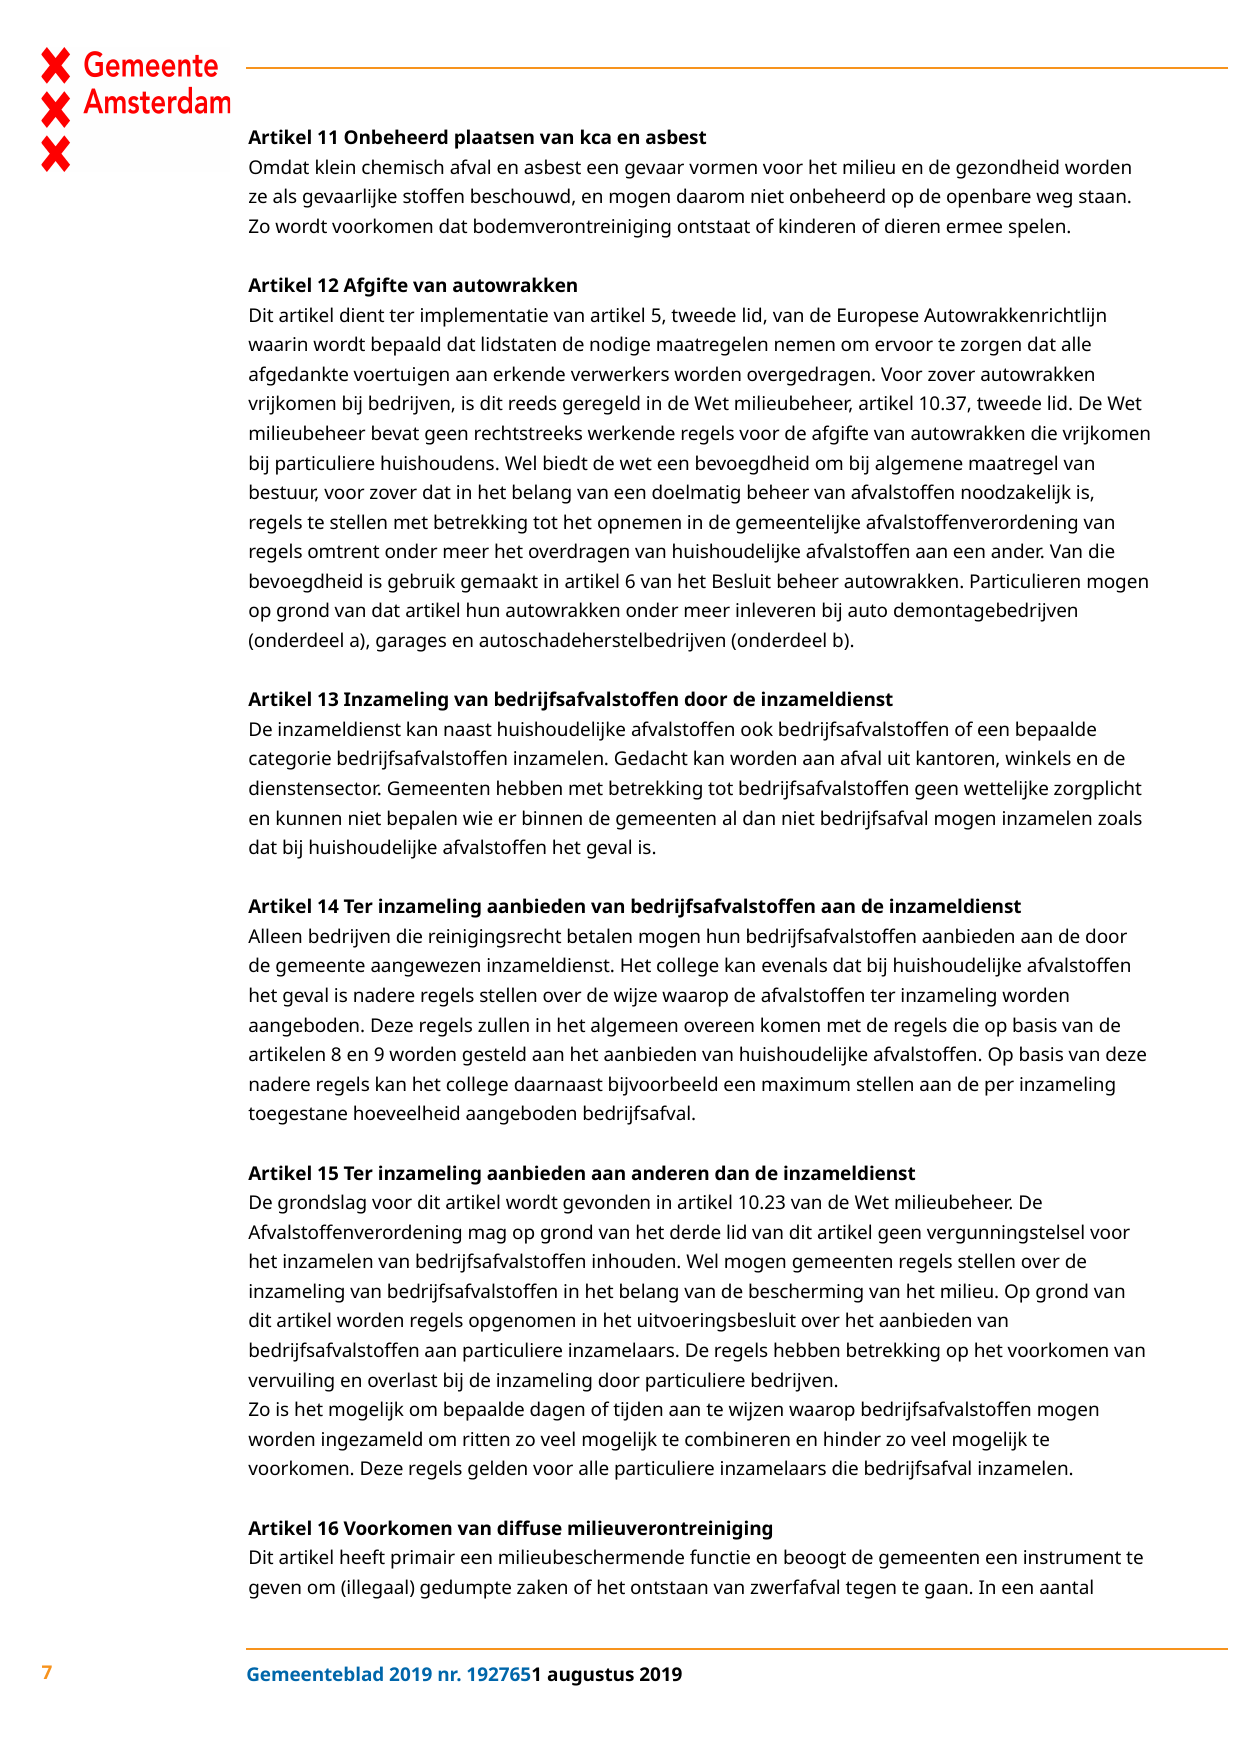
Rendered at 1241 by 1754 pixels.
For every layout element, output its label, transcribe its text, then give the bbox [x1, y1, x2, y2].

text Artikel 13 Inzameling van bedrijfsafvalstoffen door de inzameldienst [248, 686, 1152, 712]
picture [41, 47, 231, 172]
text Zo is het mogelijk om bepaalde dagen of tijden aan te wijzen waarop bedrijfsafvalstoffen mogen worden ingezameld om ritten zo veel mogelijk te combineren en hinder zo veel mogelijk te voorkomen. Deze regels gelden voor alle particuliere inzamelaars die bedrijfsafval inzamelen. [248, 1396, 1152, 1481]
text Artikel 14 Ter inzameling aanbieden van bedrijfsafvalstoffen aan de inzameldienst [248, 893, 1152, 919]
text Artikel 16 Voorkomen van diffuse milieuverontreiniging [248, 1515, 1152, 1541]
text Dit artikel heeft primair een milieubeschermende functie en beoogt de gemeenten een instrument te geven om (illegaal) gedumpte zaken of het ontstaan van zwerfafval tegen te gaan. In een aantal [248, 1544, 1152, 1600]
text Artikel 12 Afgifte van autowrakken [248, 272, 1152, 298]
text Artikel 15 Ter inzameling aanbieden aan anderen dan de inzameldienst [248, 1160, 1152, 1186]
text Omdat klein chemisch afval en asbest een gevaar vormen voor het milieu en de gezondheid worden ze als gevaarlijke stoffen beschouwd, en mogen daarom niet onbeheerd op de openbare weg staan. Zo wordt voorkomen dat bodemverontreiniging ontstaat of kinderen of dieren ermee spelen. [248, 154, 1152, 239]
text Dit artikel dient ter implementatie van artikel 5, tweede lid, van de Europese Autowrakkenrichtlijn waarin wordt bepaald dat lidstaten de nodige maatregelen nemen om ervoor te zorgen dat alle afgedankte voertuigen aan erkende verwerkers worden overgedragen. Voor zover autowrakken vrijkomen bij bedrijven, is dit reeds geregeld in de Wet milieubeheer, artikel 10.37, tweede lid. De Wet milieubeheer bevat geen rechtstreeks werkende regels voor de afgifte van autowrakken die vrijkomen bij particuliere huishoudens. Wel biedt de wet een bevoegdheid om bij algemene maatregel van bestuur, voor zover dat in het belang van een doelmatig beheer van afvalstoffen noodzakelijk is, regels te stellen met betrekking tot het opnemen in de gemeentelijke afvalstoffenverordening van regels omtrent onder meer het overdragen van huishoudelijke afvalstoffen aan een ander. Van die bevoegdheid is gebruik gemaakt in artikel 6 van het Besluit beheer autowrakken. Particulieren mogen op grond van dat artikel hun autowrakken onder meer inleveren bij auto demontagebedrijven (onderdeel a), garages en autoschadeherstelbedrijven (onderdeel b). [248, 302, 1152, 653]
text Artikel 11 Onbeheerd plaatsen van kca en asbest [248, 124, 1152, 150]
text Alleen bedrijven die reinigingsrecht betalen mogen hun bedrijfsafvalstoffen aanbieden aan de door de gemeente aangewezen inzameldienst. Het college kan evenals dat bij huishoudelijke afvalstoffen het geval is nadere regels stellen over de wijze waarop de afvalstoffen ter inzameling worden aangeboden. Deze regels zullen in het algemeen overeen komen met de regels die op basis van de artikelen 8 en 9 worden gesteld aan het aanbieden van huishoudelijke afvalstoffen. Op basis van deze nadere regels kan het college daarnaast bijvoorbeeld een maximum stellen aan de per inzameling toegestane hoeveelheid aangeboden bedrijfsafval. [248, 923, 1152, 1126]
text De grondslag voor dit artikel wordt gevonden in artikel 10.23 van de Wet milieubeheer. De Afvalstoffenverordening mag op grond van het derde lid van dit artikel geen vergunningstelsel voor het inzamelen van bedrijfsafvalstoffen inhouden. Wel mogen gemeenten regels stellen over de inzameling van bedrijfsafvalstoffen in het belang van de bescherming van het milieu. Op grond van dit artikel worden regels opgenomen in het uitvoeringsbesluit over het aanbieden van bedrijfsafvalstoffen aan particuliere inzamelaars. De regels hebben betrekking op het voorkomen van vervuiling en overlast bij de inzameling door particuliere bedrijven. [248, 1189, 1152, 1393]
text De inzameldienst kan naast huishoudelijke afvalstoffen ook bedrijfsafvalstoffen of een bepaalde categorie bedrijfsafvalstoffen inzamelen. Gedacht kan worden aan afval uit kantoren, winkels en de dienstensector. Gemeenten hebben met betrekking tot bedrijfsafvalstoffen geen wettelijke zorgplicht en kunnen niet bepalen wie er binnen de gemeenten al dan niet bedrijfsafval mogen inzamelen zoals dat bij huishoudelijke afvalstoffen het geval is. [248, 716, 1152, 860]
